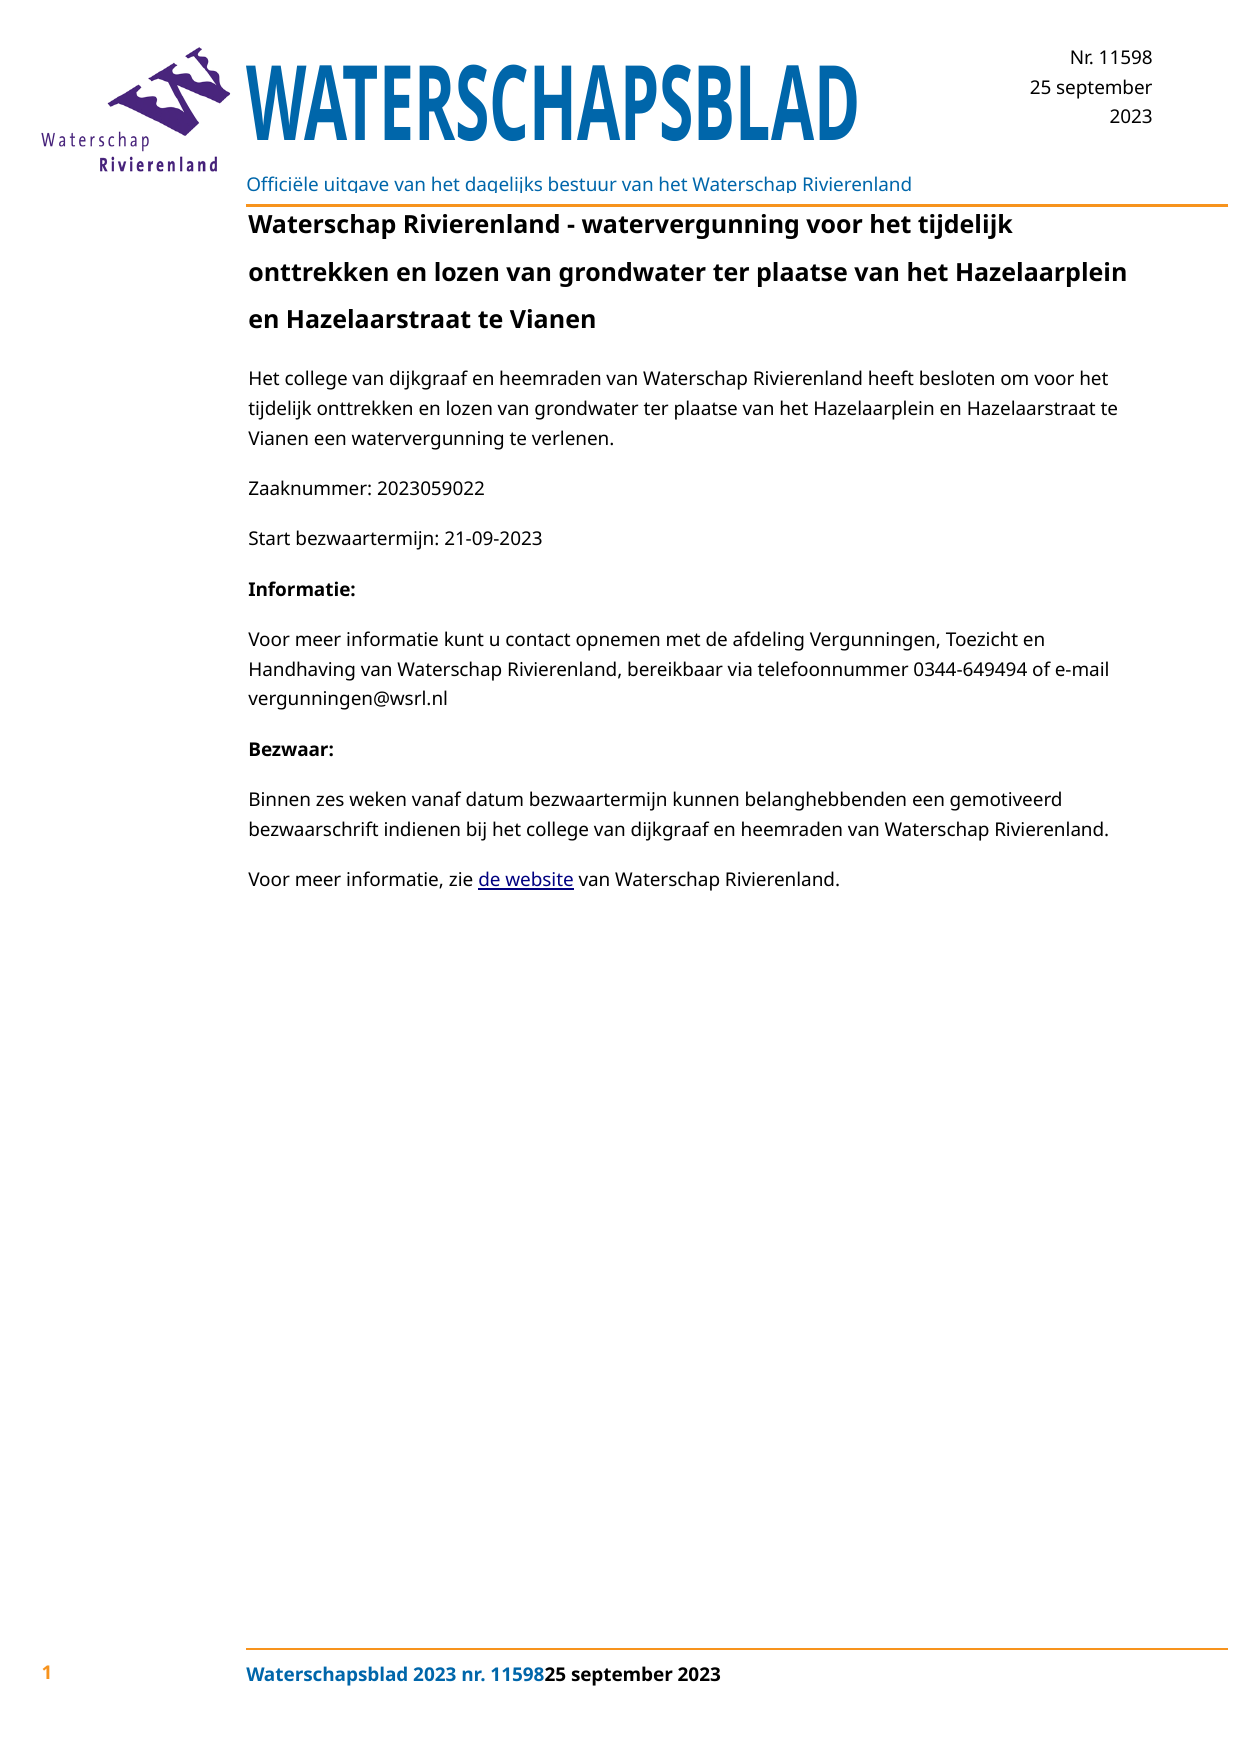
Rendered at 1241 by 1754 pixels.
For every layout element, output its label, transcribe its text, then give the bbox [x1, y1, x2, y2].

picture [41, 47, 231, 172]
text Informatie: [248, 576, 1152, 602]
text Zaaknummer: 2023059022 [248, 475, 1152, 501]
text Voor meer informatie, zie de website van Waterschap Rivierenland. [248, 866, 1152, 892]
text Bezwaar: [248, 736, 1152, 762]
text Binnen zes weken vanaf datum bezwaartermijn kunnen belanghebbenden een gemotiveerd bezwaarschrift indienen bij het college van dijkgraaf en heemraden van Waterschap Rivierenland. [248, 786, 1152, 842]
text Voor meer informatie kunt u contact opnemen met de afdeling Vergunningen, Toezicht en Handhaving van Waterschap Rivierenland, bereikbaar via telefoonnummer 0344-649494 of e-mail vergunningen@wsrl.nl [248, 626, 1152, 711]
text Start bezwaartermijn: 21-09-2023 [248, 526, 1152, 551]
text Waterschap Rivierenland - watervergunning voor het tijdelijk onttrekken en lozen van grondwater ter plaatse van het Hazelaarplein en Hazelaarstraat te Vianen [248, 207, 1152, 336]
text Het college van dijkgraaf en heemraden van Waterschap Rivierenland heeft besloten om voor het tijdelijk onttrekken en lozen van grondwater ter plaatse van het Hazelaarplein en Hazelaarstraat te Vianen een watervergunning te verlenen. [248, 366, 1152, 450]
